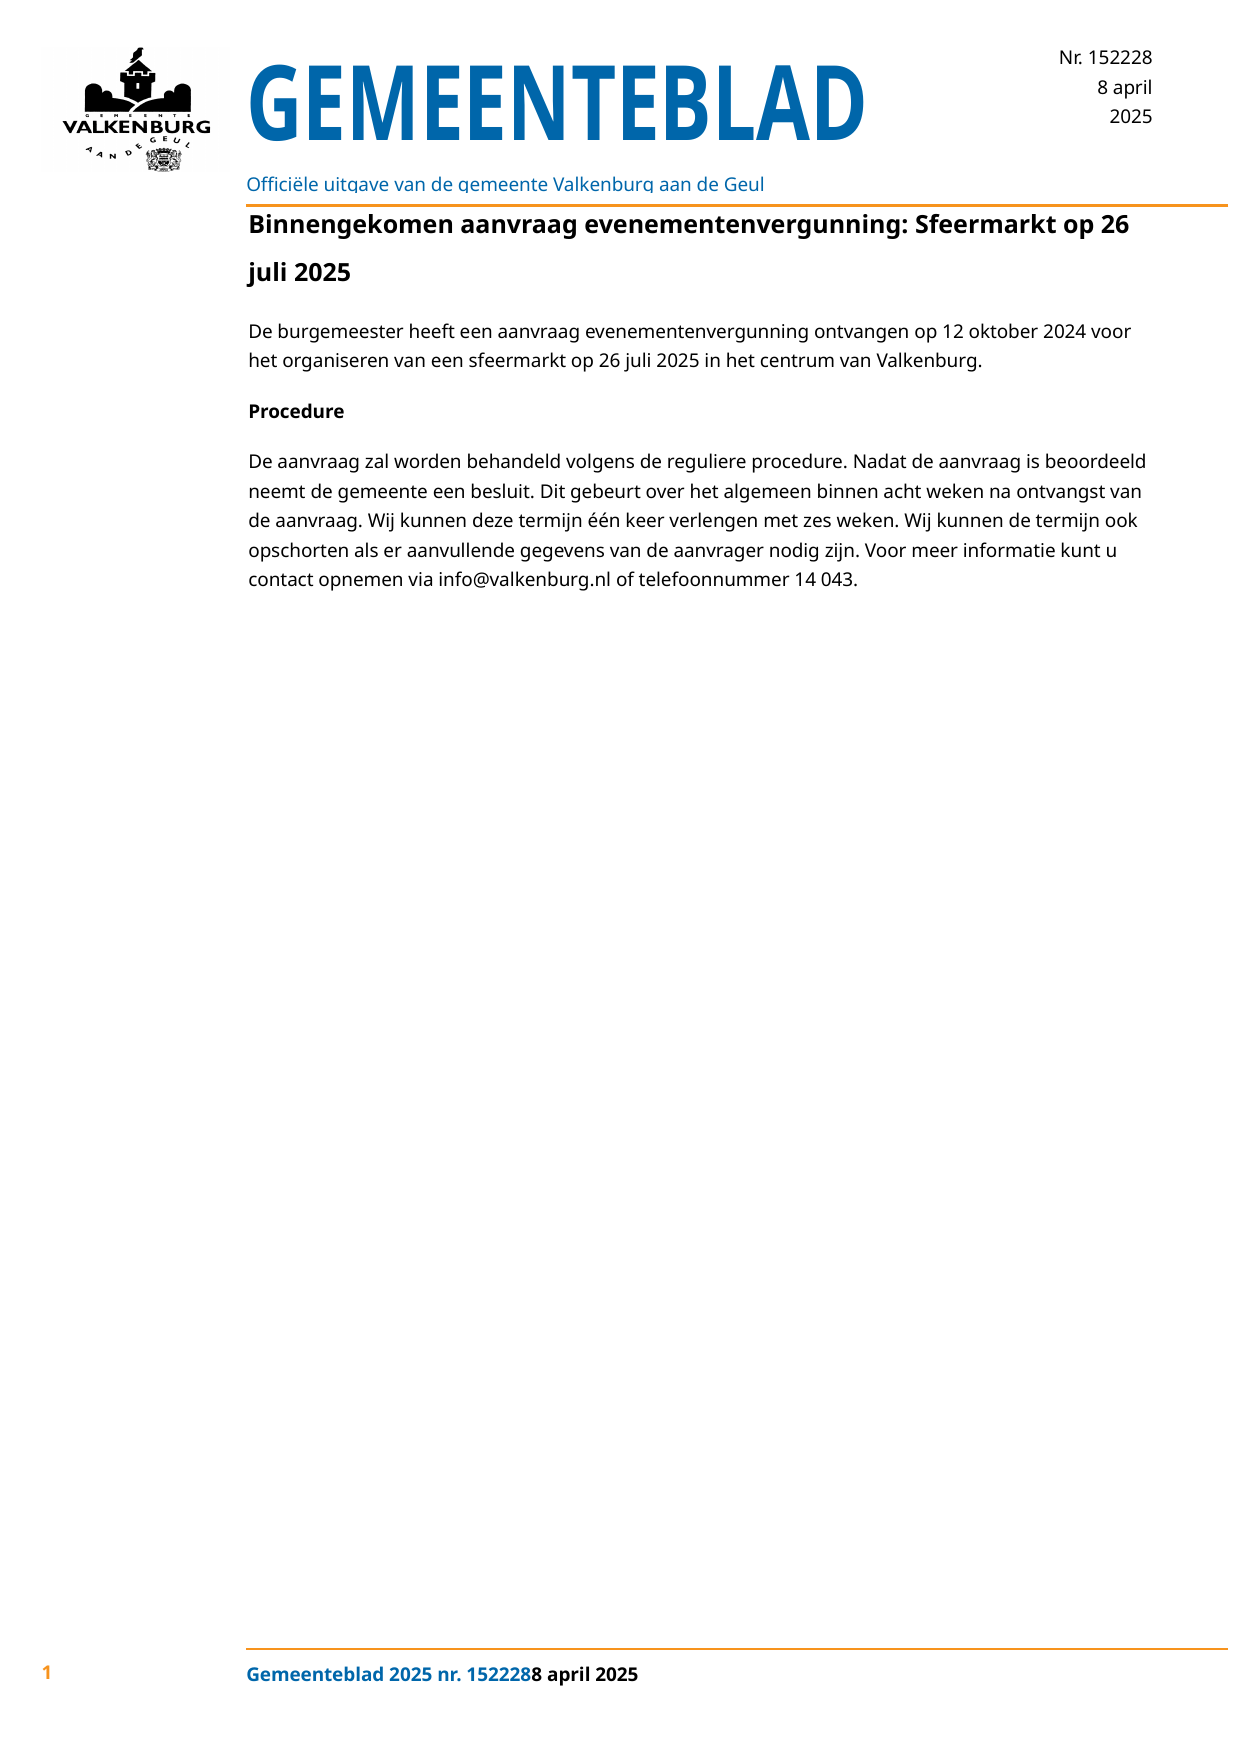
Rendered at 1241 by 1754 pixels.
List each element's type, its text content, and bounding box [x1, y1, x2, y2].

text Procedure [248, 398, 1152, 424]
text De aanvraag zal worden behandeld volgens de reguliere procedure. Nadat de aanvraag is beoordeeld neemt de gemeente een besluit. Dit gebeurt over het algemeen binnen acht weken na ontvangst van de aanvraag. Wij kunnen deze termijn één keer verlengen met zes weken. Wij kunnen de termijn ook opschorten als er aanvullende gegevens van de aanvrager nodig zijn. Voor meer informatie kunt u contact opnemen via info@valkenburg.nl of telefoonnummer 14 043. [248, 448, 1152, 592]
text Binnengekomen aanvraag evenementenvergunning: Sfeermarkt op 26 juli 2025 [248, 207, 1152, 288]
text De burgemeester heeft een aanvraag evenementenvergunning ontvangen op 12 oktober 2024 voor het organiseren van een sfeermarkt op 26 juli 2025 in het centrum van Valkenburg. [248, 318, 1152, 373]
picture [41, 47, 231, 172]
